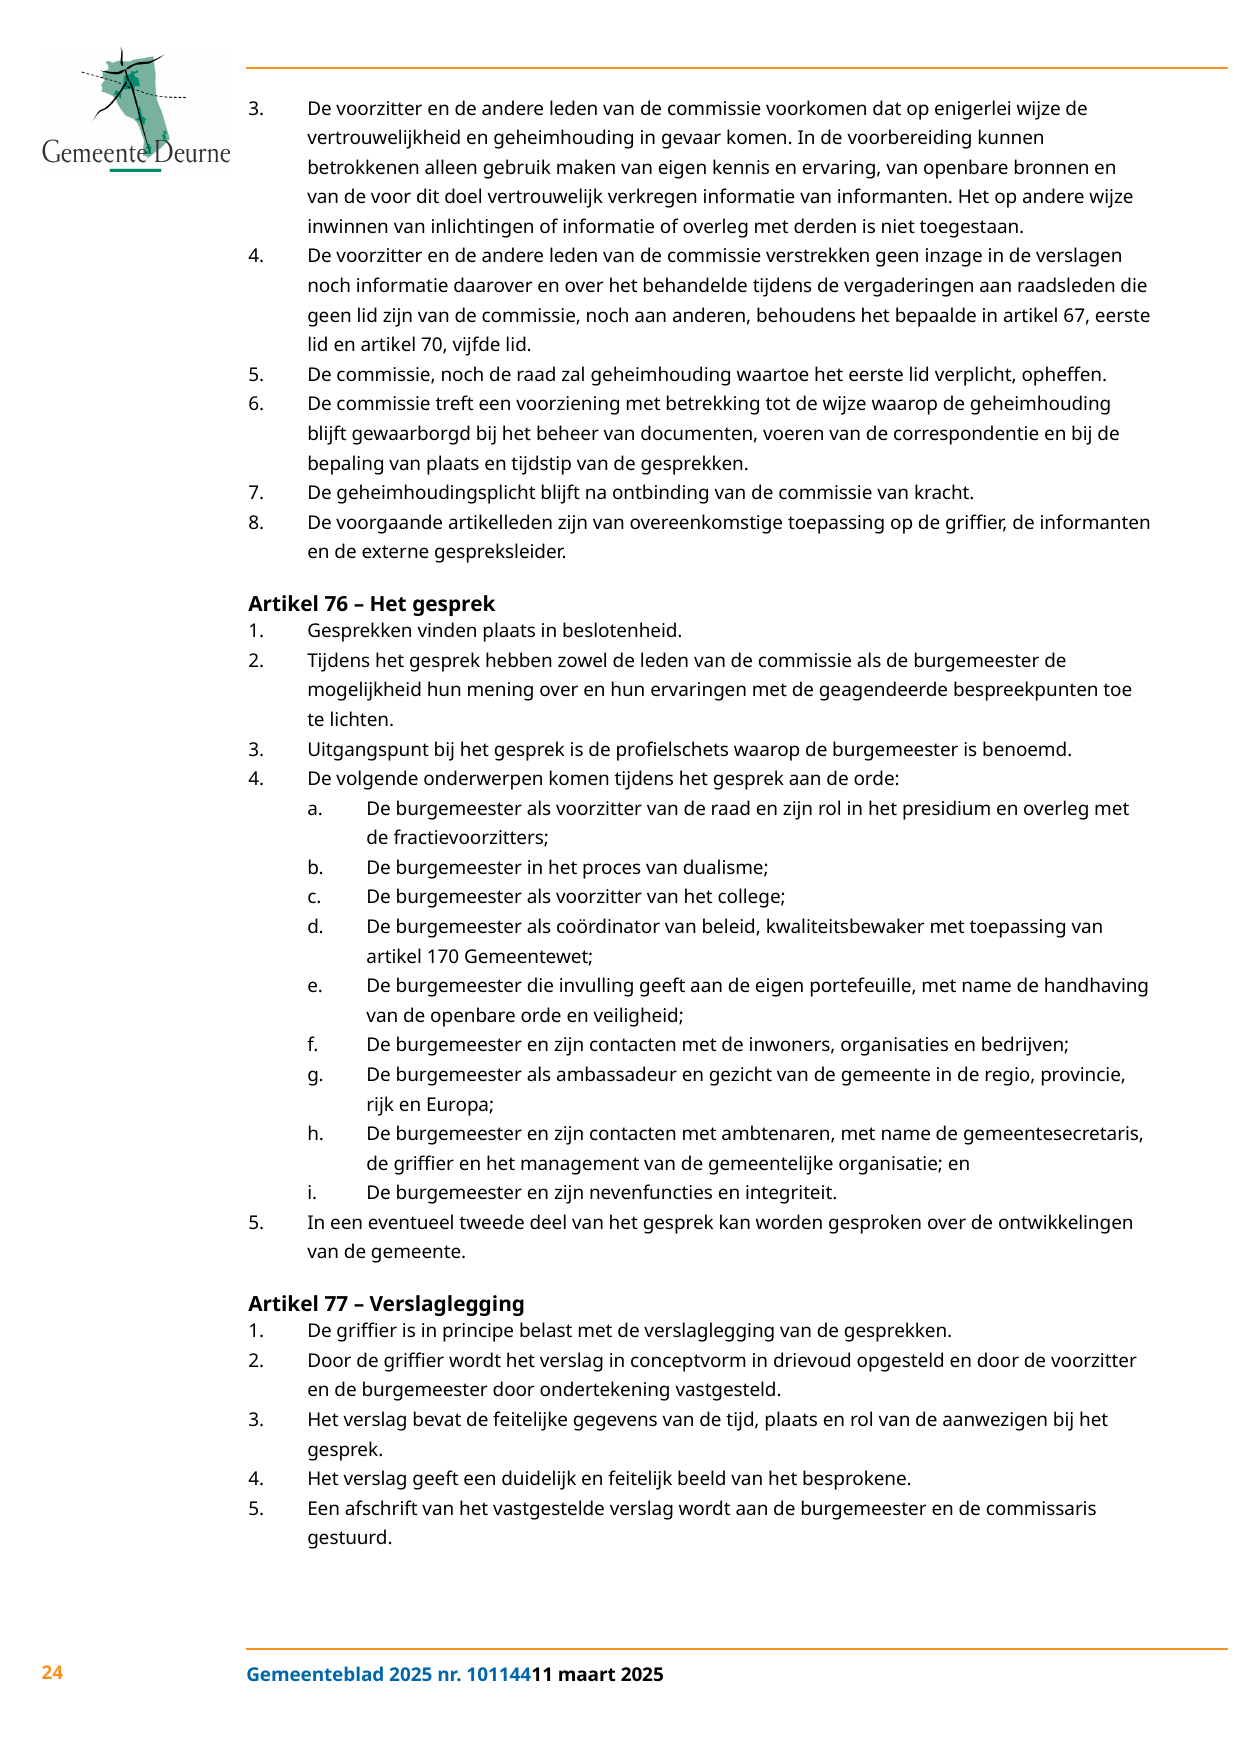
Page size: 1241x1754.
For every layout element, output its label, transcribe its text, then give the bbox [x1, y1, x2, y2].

list De burgemeester en zijn nevenfuncties en integriteit. [307, 1179, 1152, 1205]
list De burgemeester en zijn contacten met ambtenaren, met name de gemeentesecretaris, de griffier en het management van de gemeentelijke organisatie; en [307, 1120, 1152, 1176]
list De voorzitter en de andere leden van de commissie voorkomen dat op enigerlei wijze de vertrouwelijkheid en geheimhouding in gevaar komen. In de voorbereiding kunnen betrokkenen alleen gebruik maken van eigen kennis en ervaring, van openbare bronnen en van de voor dit doel vertrouwelijk verkregen informatie van informanten. Het op andere wijze inwinnen van inlichtingen of informatie of overleg met derden is niet toegestaan. [248, 95, 1152, 239]
list De griffier is in principe belast met de verslaglegging van de gesprekken. [248, 1317, 1152, 1343]
text Artikel 77 – Verslaglegging [248, 1289, 1152, 1317]
list De burgemeester als voorzitter van het college; [307, 884, 1152, 909]
list Door de griffier wordt het verslag in conceptvorm in drievoud opgesteld en door de voorzitter en de burgemeester door ondertekening vastgesteld. [248, 1347, 1152, 1402]
list Uitgangspunt bij het gesprek is de profielschets waarop de burgemeester is benoemd. [248, 736, 1152, 761]
picture [41, 47, 231, 172]
list De geheimhoudingsplicht blijft na ontbinding van de commissie van kracht. [248, 479, 1152, 505]
list In een eventueel tweede deel van het gesprek kan worden gesproken over de ontwikkelingen van de gemeente. [248, 1209, 1152, 1264]
list Tijdens het gesprek hebben zowel de leden van de commissie als de burgemeester de mogelijkheid hun mening over en hun ervaringen met de geagendeerde bespreekpunten toe te lichten. [248, 647, 1152, 732]
list De voorzitter en de andere leden van de commissie verstrekken geen inzage in de verslagen noch informatie daarover en over het behandelde tijdens de vergaderingen aan raadsleden die geen lid zijn van de commissie, noch aan anderen, behoudens het bepaalde in artikel 67, eerste lid en artikel 70, vijfde lid. [248, 243, 1152, 357]
list Het verslag geeft een duidelijk en feitelijk beeld van het besprokene. [248, 1465, 1152, 1491]
list Gesprekken vinden plaats in beslotenheid. [248, 617, 1152, 643]
list De volgende onderwerpen komen tijdens het gesprek aan de orde: [248, 765, 1152, 791]
text Artikel 76 – Het gesprek [248, 589, 1152, 617]
list De burgemeester als voorzitter van de raad en zijn rol in het presidium en overleg met de fractievoorzitters; [307, 795, 1152, 850]
list De voorgaande artikelleden zijn van overeenkomstige toepassing op de griffier, de informanten en de externe gespreksleider. [248, 509, 1152, 564]
list De commissie treft een voorziening met betrekking tot de wijze waarop de geheimhouding blijft gewaarborgd bij het beheer van documenten, voeren van de correspondentie en bij de bepaling van plaats en tijdstip van de gesprekken. [248, 391, 1152, 476]
list De burgemeester en zijn contacten met de inwoners, organisaties en bedrijven; [307, 1032, 1152, 1057]
list De burgemeester als coördinator van beleid, kwaliteitsbewaker met toepassing van artikel 170 Gemeentewet; [307, 913, 1152, 968]
list De commissie, noch de raad zal geheimhouding waartoe het eerste lid verplicht, opheffen. [248, 361, 1152, 387]
list De burgemeester die invulling geeft aan de eigen portefeuille, met name de handhaving van de openbare orde en veiligheid; [307, 972, 1152, 1028]
list Het verslag bevat de feitelijke gegevens van de tijd, plaats en rol van de aanwezigen bij het gesprek. [248, 1406, 1152, 1462]
list De burgemeester in het proces van dualisme; [307, 854, 1152, 880]
list De burgemeester als ambassadeur en gezicht van de gemeente in de regio, provincie, rijk en Europa; [307, 1061, 1152, 1116]
list Een afschrift van het vastgestelde verslag wordt aan de burgemeester en de commissaris gestuurd. [248, 1495, 1152, 1550]
